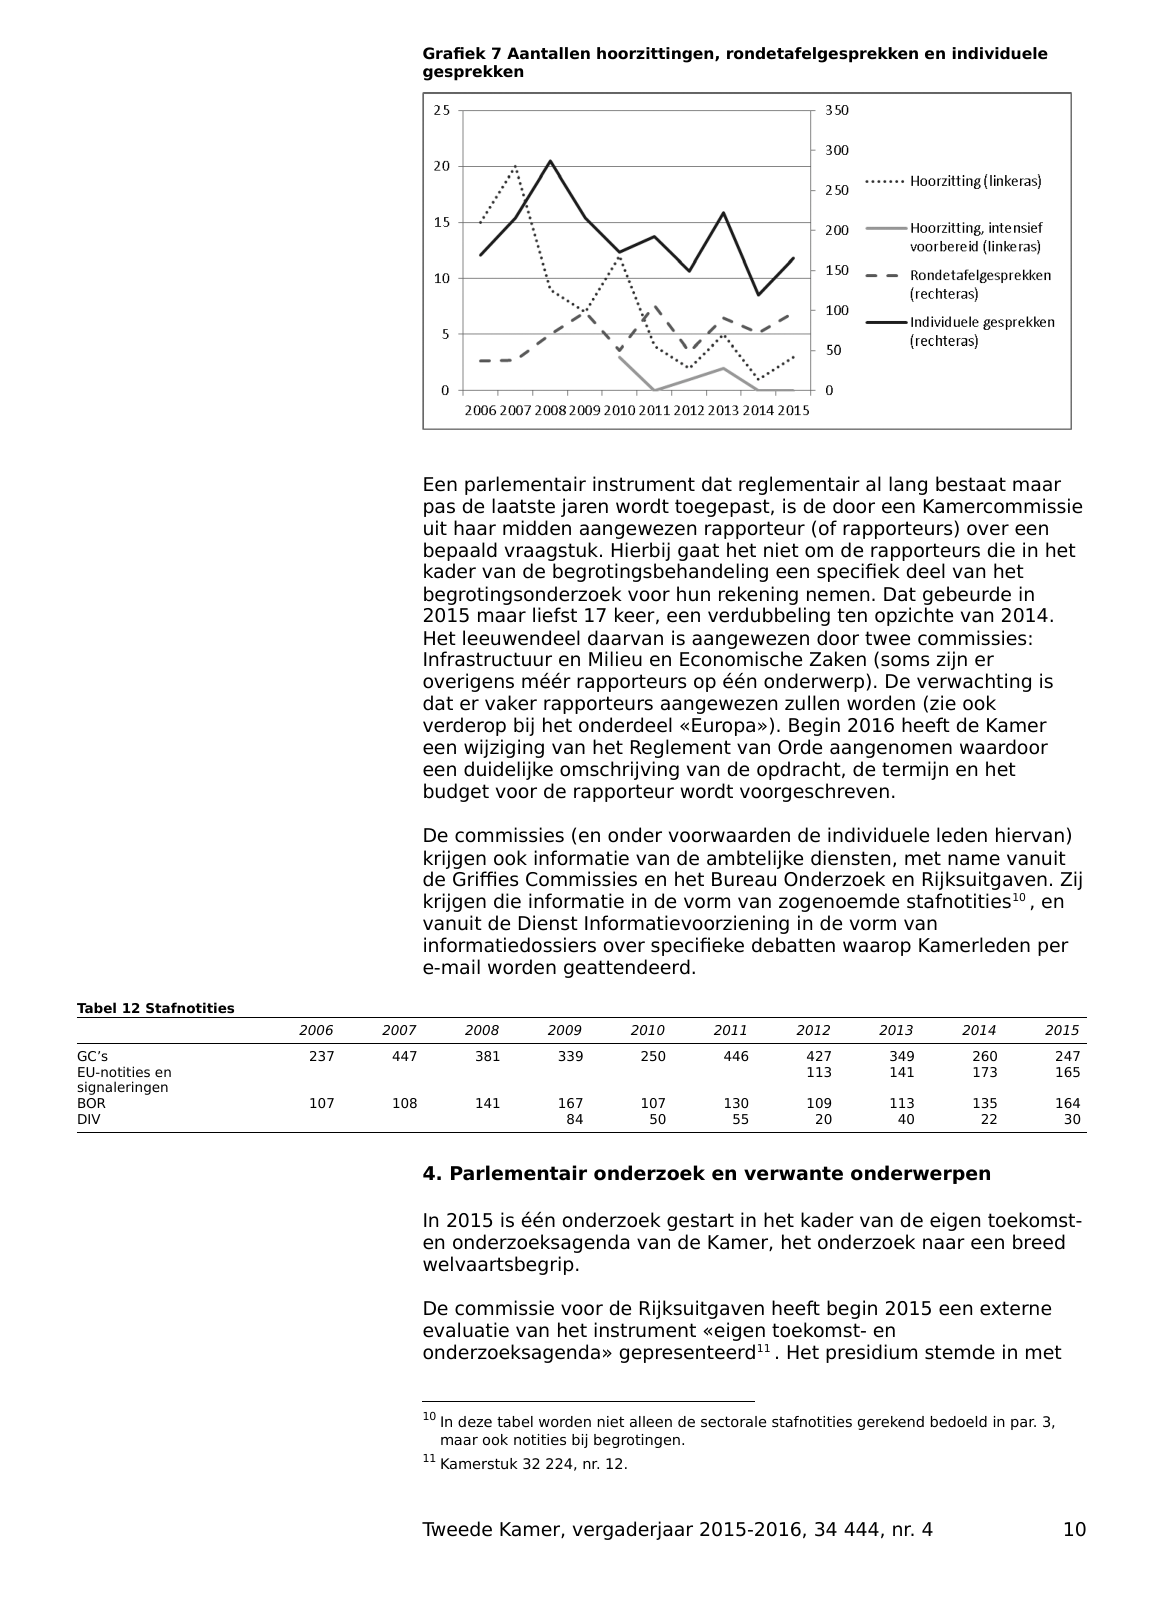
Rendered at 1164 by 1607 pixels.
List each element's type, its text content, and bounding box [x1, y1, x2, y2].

picture [422, 92, 1072, 430]
table_cell 167 [506, 1096, 589, 1112]
table_cell 250 [589, 1044, 672, 1064]
table_cell 130 [672, 1096, 755, 1112]
table_cell 2011 [672, 1018, 755, 1043]
table_cell 108 [341, 1096, 423, 1112]
table_cell 22 [921, 1112, 1004, 1132]
table_cell [424, 1112, 506, 1132]
table_cell 260 [921, 1044, 1004, 1064]
table_cell [589, 1065, 672, 1096]
table_cell [506, 1065, 589, 1096]
table_cell 165 [1004, 1065, 1087, 1096]
table_cell 141 [838, 1065, 921, 1096]
table_cell 2009 [506, 1018, 589, 1043]
table_cell 339 [506, 1044, 589, 1064]
table_cell 107 [258, 1096, 341, 1112]
table_cell 20 [755, 1112, 838, 1132]
table_cell 2013 [838, 1018, 921, 1043]
table_cell 173 [921, 1065, 1004, 1096]
table_cell 237 [258, 1044, 341, 1064]
table_cell 2008 [424, 1018, 506, 1043]
text Grafiek 7 Aantallen hoorzittingen, rondetafelgesprekken en individuele gesprekken [422, 45, 1072, 81]
table_cell 113 [755, 1065, 838, 1096]
text De commissies (en onder voorwaarden de individuele leden hiervan) krijgen ook informatie van de ambtelijke diensten, met name vanuit de Griffies Commissies en het Bureau Onderzoek en Rijksuitgaven. Zij krijgen die informatie in de vorm van zogenoemde stafnotities, en vanuit de Dienst Informatievoorziening in de vorm van informatiedossiers over specifieke debatten waarop Kamerleden per e-mail worden geattendeerd. [422, 825, 1087, 979]
table_cell GC’s [77, 1044, 258, 1064]
table_cell 2014 [921, 1018, 1004, 1043]
table_cell 84 [506, 1112, 589, 1132]
table_cell 381 [424, 1044, 506, 1064]
subtitle 4. Parlementair onderzoek en verwante onderwerpen [422, 1163, 1087, 1185]
table_cell 164 [1004, 1096, 1087, 1112]
table_header Tabel 12 Stafnotities [77, 1001, 1087, 1017]
text De commissie voor de Rijksuitgaven heeft begin 2015 een externe evaluatie van het instrument «eigen toekomst- en onderzoeksagenda» gepresenteerd. Het presidium stemde in met [422, 1298, 1087, 1364]
table_cell 2012 [755, 1018, 838, 1043]
table_cell 447 [341, 1044, 423, 1064]
text In deze tabel worden niet alleen de sectorale stafnotities gerekend bedoeld in par. 3, maar ook notities bij begrotingen. [422, 1410, 1087, 1449]
table_cell [424, 1065, 506, 1096]
table_cell 30 [1004, 1112, 1087, 1132]
table_cell 135 [921, 1096, 1004, 1112]
text In 2015 is één onderzoek gestart in het kader van de eigen toekomst- en onderzoeksagenda van de Kamer, het onderzoek naar een breed welvaartsbegrip. [422, 1210, 1087, 1276]
table_cell 2007 [341, 1018, 423, 1043]
table_cell 2015 [1004, 1018, 1087, 1043]
table_cell 247 [1004, 1044, 1087, 1064]
table_cell 55 [672, 1112, 755, 1132]
table_cell 107 [589, 1096, 672, 1112]
table_cell DIV [77, 1112, 258, 1132]
table_cell [77, 1018, 258, 1043]
table_cell 40 [838, 1112, 921, 1132]
table_cell 427 [755, 1044, 838, 1064]
table_cell 349 [838, 1044, 921, 1064]
table_cell [672, 1065, 755, 1096]
table_cell [258, 1112, 341, 1132]
table_cell 50 [589, 1112, 672, 1132]
table_cell 141 [424, 1096, 506, 1112]
table_cell 2010 [589, 1018, 672, 1043]
table_cell 2006 [258, 1018, 341, 1043]
table_cell EU-notities en signaleringen [77, 1065, 258, 1096]
table_cell 113 [838, 1096, 921, 1112]
table_cell 446 [672, 1044, 755, 1064]
table_cell [341, 1065, 423, 1096]
table_cell [258, 1065, 341, 1096]
table_cell 109 [755, 1096, 838, 1112]
table_cell BOR [77, 1096, 258, 1112]
text Kamerstuk 32 224, nr. 12. [422, 1452, 1087, 1474]
table_cell [341, 1112, 423, 1132]
text Een parlementair instrument dat reglementair al lang bestaat maar pas de laatste jaren wordt toegepast, is de door een Kamercommissie uit haar midden aangewezen rapporteur (of rapporteurs) over een bepaald vraagstuk. Hierbij gaat het niet om de rapporteurs die in het kader van de begrotingsbehandeling een specifiek deel van het begrotingsonderzoek voor hun rekening nemen. Dat gebeurde in 2015 maar liefst 17 keer, een verdubbeling ten opzichte van 2014. Het leeuwendeel daarvan is aangewezen door twee commissies: Infrastructuur en Milieu en Economische Zaken (soms zijn er overigens méér rapporteurs op één onderwerp). De verwachting is dat er vaker rapporteurs aangewezen zullen worden (zie ook verderop bij het onderdeel «Europa»). Begin 2016 heeft de Kamer een wijziging van het Reglement van Orde aangenomen waardoor een duidelijke omschrijving van de opdracht, de termijn en het budget voor de rapporteur wordt voorgeschreven. [422, 473, 1087, 803]
